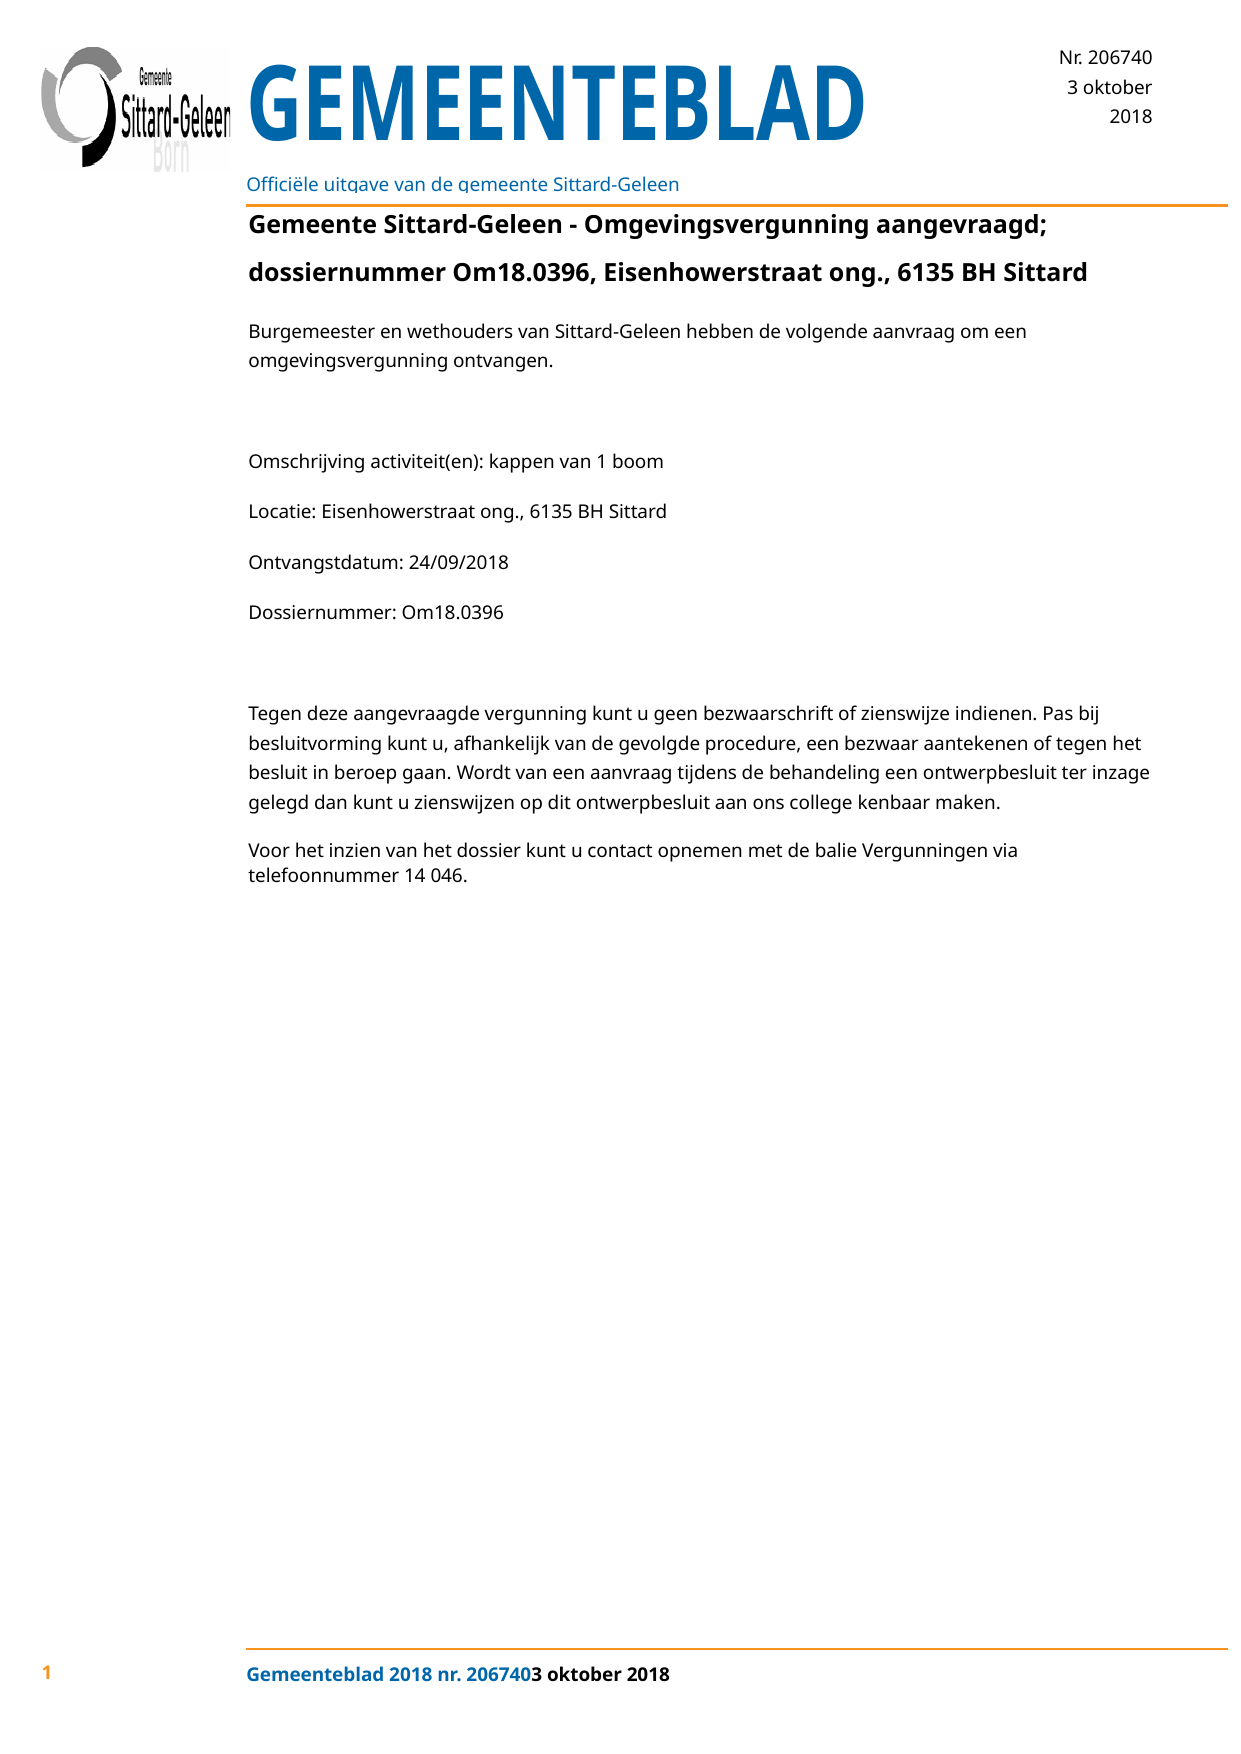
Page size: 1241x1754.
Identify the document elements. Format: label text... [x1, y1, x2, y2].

text Ontvangstdatum: 24/09/2018 [248, 549, 1152, 575]
picture [41, 47, 231, 172]
text Burgemeester en wethouders van Sittard-Geleen hebben de volgende aanvraag om een omgevingsvergunning ontvangen. [248, 318, 1152, 373]
text Tegen deze aangevraagde vergunning kunt u geen bezwaarschrift of zienswijze indienen. Pas bij besluitvorming kunt u, afhankelijk van de gevolgde procedure, een bezwaar aantekenen of tegen het besluit in beroep gaan. Wordt van een aanvraag tijdens de behandeling een ontwerpbesluit ter inzage gelegd dan kunt u zienswijzen op dit ontwerpbesluit aan ons college kenbaar maken. [248, 700, 1152, 815]
text Omschrijving activiteit(en): kappen van 1 boom [248, 448, 1152, 474]
text Gemeente Sittard-Geleen - Omgevingsvergunning aangevraagd; dossiernummer Om18.0396, Eisenhowerstraat ong., 6135 BH Sittard [248, 207, 1152, 288]
text Voor het inzien van het dossier kunt u contact opnemen met de balie Vergunningen via telefoonnummer 14 046. [248, 837, 1152, 888]
text Dossiernummer: Om18.0396 [248, 599, 1152, 625]
text Locatie: Eisenhowerstraat ong., 6135 BH Sittard [248, 499, 1152, 524]
